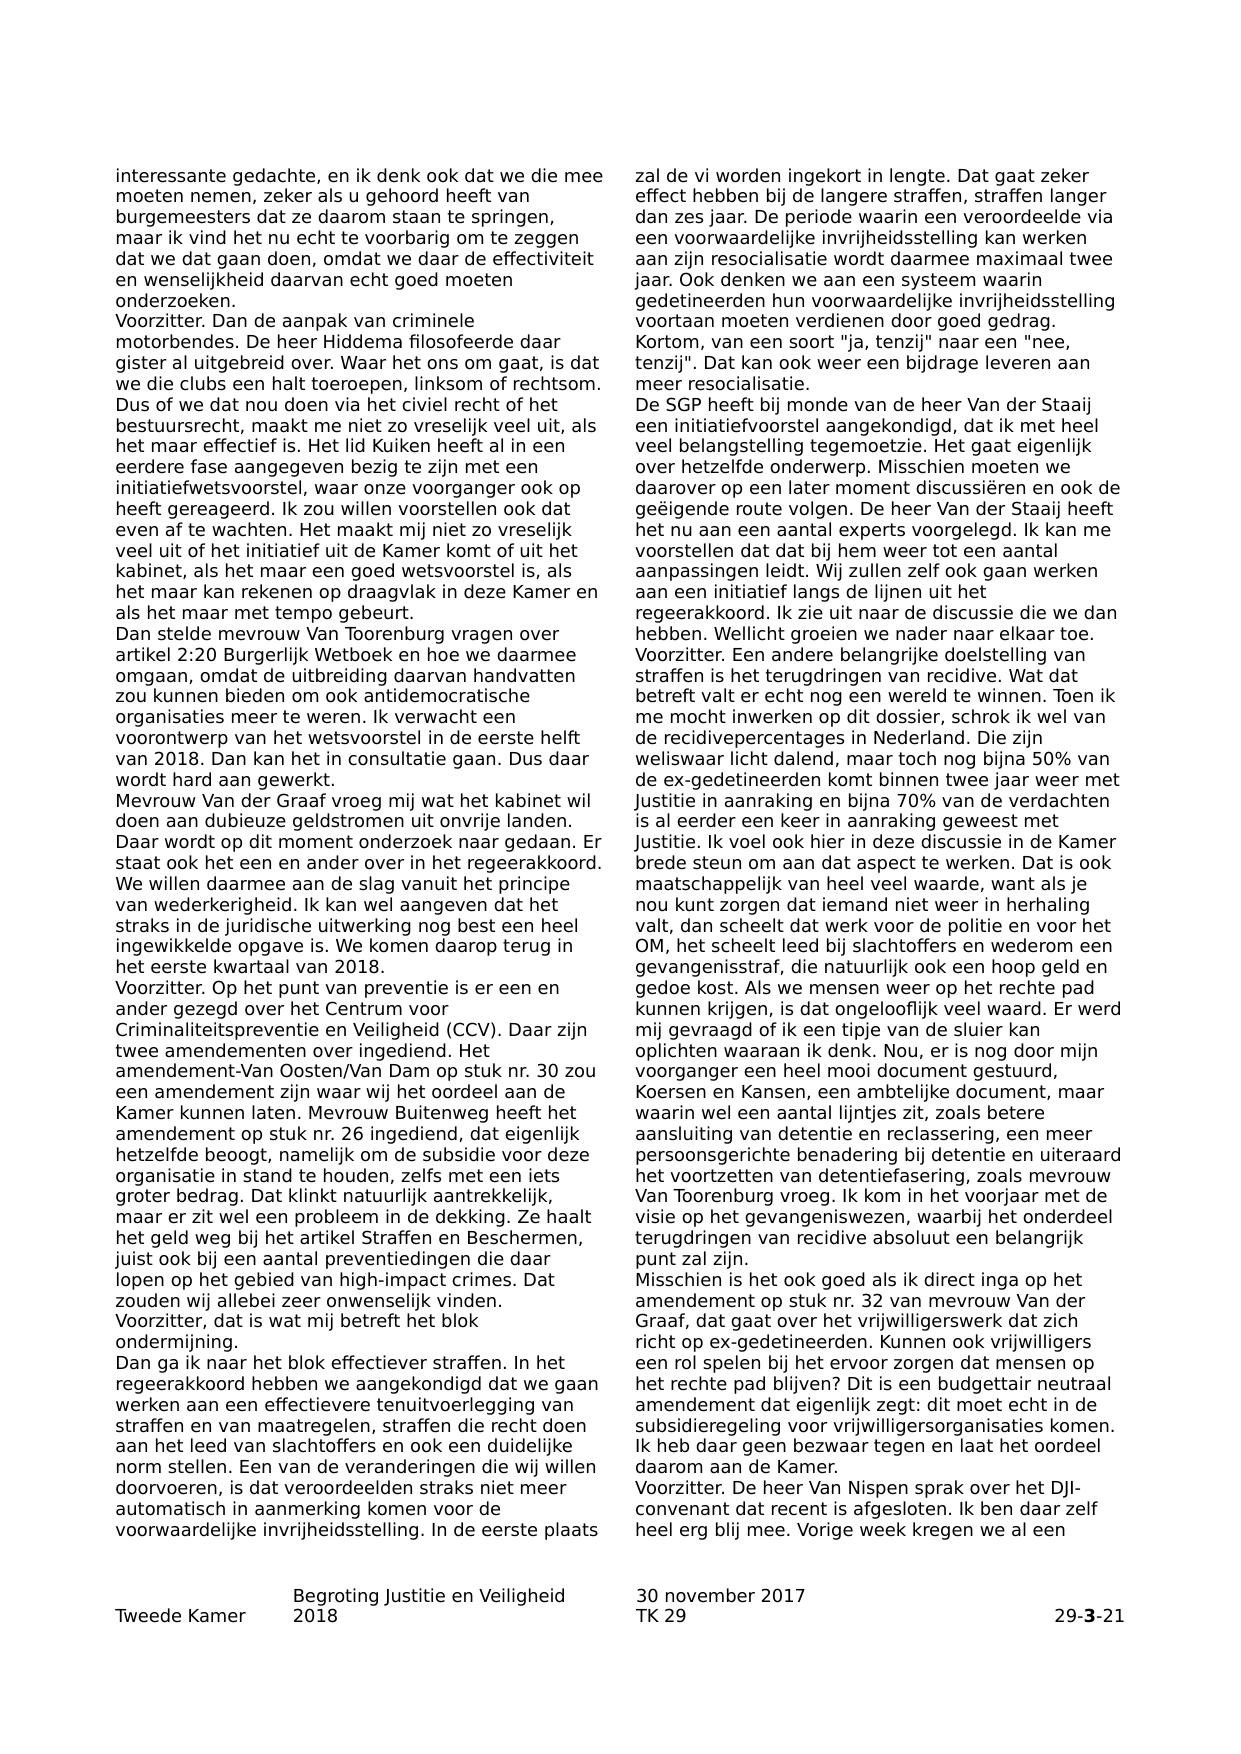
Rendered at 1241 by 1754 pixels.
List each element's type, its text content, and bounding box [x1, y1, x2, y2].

text Voorzitter. Op het punt van preventie is er een en ander gezegd over het Centrum voor Criminaliteitspreventie en Veiligheid (CCV). Daar zijn twee amendementen over ingediend. Het amendement-Van Oosten/Van Dam op stuk nr. 30 zou een amendement zijn waar wij het oordeel aan de Kamer kunnen laten. Mevrouw Buitenweg heeft het amendement op stuk nr. 26 ingediend, dat eigenlijk hetzelfde beoogt, namelijk om de subsidie voor deze organisatie in stand te houden, zelfs met een iets groter bedrag. Dat klinkt natuurlijk aantrekkelijk, maar er zit wel een probleem in de dekking. Ze haalt het geld weg bij het artikel Straffen en Beschermen, juist ook bij een aantal preventiedingen die daar lopen op het gebied van high-impact crimes. Dat zouden wij allebei zeer onwenselijk vinden. [115, 978, 605, 1311]
text zal de vi worden ingekort in lengte. Dat gaat zeker effect hebben bij de langere straffen, straffen langer dan zes jaar. De periode waarin een veroordeelde via een voorwaardelijke invrijheidsstelling kan werken aan zijn resocialisatie wordt daarmee maximaal twee jaar. Ook denken we aan een systeem waarin gedetineerden hun voorwaardelijke invrijheidsstelling voortaan moeten verdienen door goed gedrag. Kortom, van een soort "ja, tenzij" naar een "nee, tenzij". Dat kan ook weer een bijdrage leveren aan meer resocialisatie. [635, 165, 1125, 394]
text Voorzitter. Een andere belangrijke doelstelling van straffen is het terugdringen van recidive. Wat dat betreft valt er echt nog een wereld te winnen. Toen ik me mocht inwerken op dit dossier, schrok ik wel van de recidivepercentages in Nederland. Die zijn weliswaar licht dalend, maar toch nog bijna 50% van de ex-gedetineerden komt binnen twee jaar weer met Justitie in aanraking en bijna 70% van de verdachten is al eerder een keer in aanraking geweest met Justitie. Ik voel ook hier in deze discussie in de Kamer brede steun om aan dat aspect te werken. Dat is ook maatschappelijk van heel veel waarde, want als je nou kunt zorgen dat iemand niet weer in herhaling valt, dan scheelt dat werk voor de politie en voor het OM, het scheelt leed bij slachtoffers en wederom een gevangenisstraf, die natuurlijk ook een hoop geld en gedoe kost. Als we mensen weer op het rechte pad kunnen krijgen, is dat ongelooflijk veel waard. Er werd mij gevraagd of ik een tipje van de sluier kan oplichten waaraan ik denk. Nou, er is nog door mijn voorganger een heel mooi document gestuurd, Koersen en Kansen, een ambtelijke document, maar waarin wel een aantal lijntjes zit, zoals betere aansluiting van detentie en reclassering, een meer persoonsgerichte benadering bij detentie en uiteraard het voortzetten van detentiefasering, zoals mevrouw Van Toorenburg vroeg. Ik kom in het voorjaar met de visie op het gevangeniswezen, waarbij het onderdeel terugdringen van recidive absoluut een belangrijk punt zal zijn. [635, 644, 1125, 1269]
text Voorzitter. De heer Van Nispen sprak over het DJI-convenant dat recent is afgesloten. Ik ben daar zelf heel erg blij mee. Vorige week kregen we al een [635, 1478, 1125, 1540]
text Mevrouw Van der Graaf vroeg mij wat het kabinet wil doen aan dubieuze geldstromen uit onvrije landen. Daar wordt op dit moment onderzoek naar gedaan. Er staat ook het een en ander over in het regeerakkoord. We willen daarmee aan de slag vanuit het principe van wederkerigheid. Ik kan wel aangeven dat het straks in de juridische uitwerking nog best een heel ingewikkelde opgave is. We komen daarop terug in het eerste kwartaal van 2018. [115, 790, 605, 978]
text Misschien is het ook goed als ik direct inga op het amendement op stuk nr. 32 van mevrouw Van der Graaf, dat gaat over het vrijwilligerswerk dat zich richt op ex-gedetineerden. Kunnen ook vrijwilligers een rol spelen bij het ervoor zorgen dat mensen op het rechte pad blijven? Dit is een budgettair neutraal amendement dat eigenlijk zegt: dit moet echt in de subsidieregeling voor vrijwilligersorganisaties komen. Ik heb daar geen bezwaar tegen en laat het oordeel daarom aan de Kamer. [635, 1269, 1125, 1478]
text Dan stelde mevrouw Van Toorenburg vragen over artikel 2:20 Burgerlijk Wetboek en hoe we daarmee omgaan, omdat de uitbreiding daarvan handvatten zou kunnen bieden om ook antidemocratische organisaties meer te weren. Ik verwacht een voorontwerp van het wetsvoorstel in de eerste helft van 2018. Dan kan het in consultatie gaan. Dus daar wordt hard aan gewerkt. [115, 624, 605, 790]
text interessante gedachte, en ik denk ook dat we die mee moeten nemen, zeker als u gehoord heeft van burgemeesters dat ze daarom staan te springen, maar ik vind het nu echt te voorbarig om te zeggen dat we dat gaan doen, omdat we daar de effectiviteit en wenselijkheid daarvan echt goed moeten onderzoeken. [115, 165, 605, 311]
text Dan ga ik naar het blok effectiever straffen. In het regeerakkoord hebben we aangekondigd dat we gaan werken aan een effectievere tenuitvoerlegging van straffen en van maatregelen, straffen die recht doen aan het leed van slachtoffers en ook een duidelijke norm stellen. Een van de veranderingen die wij willen doorvoeren, is dat veroordeelden straks niet meer automatisch in aanmerking komen voor de voorwaardelijke invrijheidsstelling. In de eerste plaats [115, 1353, 605, 1540]
text Voorzitter. Dan de aanpak van criminele motorbendes. De heer Hiddema filosofeerde daar gister al uitgebreid over. Waar het ons om gaat, is dat we die clubs een halt toeroepen, linksom of rechtsom. Dus of we dat nou doen via het civiel recht of het bestuursrecht, maakt me niet zo vreselijk veel uit, als het maar effectief is. Het lid Kuiken heeft al in een eerdere fase aangegeven bezig te zijn met een initiatiefwetsvoorstel, waar onze voorganger ook op heeft gereageerd. Ik zou willen voorstellen ook dat even af te wachten. Het maakt mij niet zo vreselijk veel uit of het initiatief uit de Kamer komt of uit het kabinet, als het maar een goed wetsvoorstel is, als het maar kan rekenen op draagvlak in deze Kamer en als het maar met tempo gebeurt. [115, 311, 605, 624]
text De SGP heeft bij monde van de heer Van der Staaij een initiatiefvoorstel aangekondigd, dat ik met heel veel belangstelling tegemoetzie. Het gaat eigenlijk over hetzelfde onderwerp. Misschien moeten we daarover op een later moment discussiëren en ook de geëigende route volgen. De heer Van der Staaij heeft het nu aan een aantal experts voorgelegd. Ik kan me voorstellen dat dat bij hem weer tot een aantal aanpassingen leidt. Wij zullen zelf ook gaan werken aan een initiatief langs de lijnen uit het regeerakkoord. Ik zie uit naar de discussie die we dan hebben. Wellicht groeien we nader naar elkaar toe. [635, 394, 1125, 644]
text Voorzitter, dat is wat mij betreft het blok ondermijning. [115, 1311, 605, 1353]
